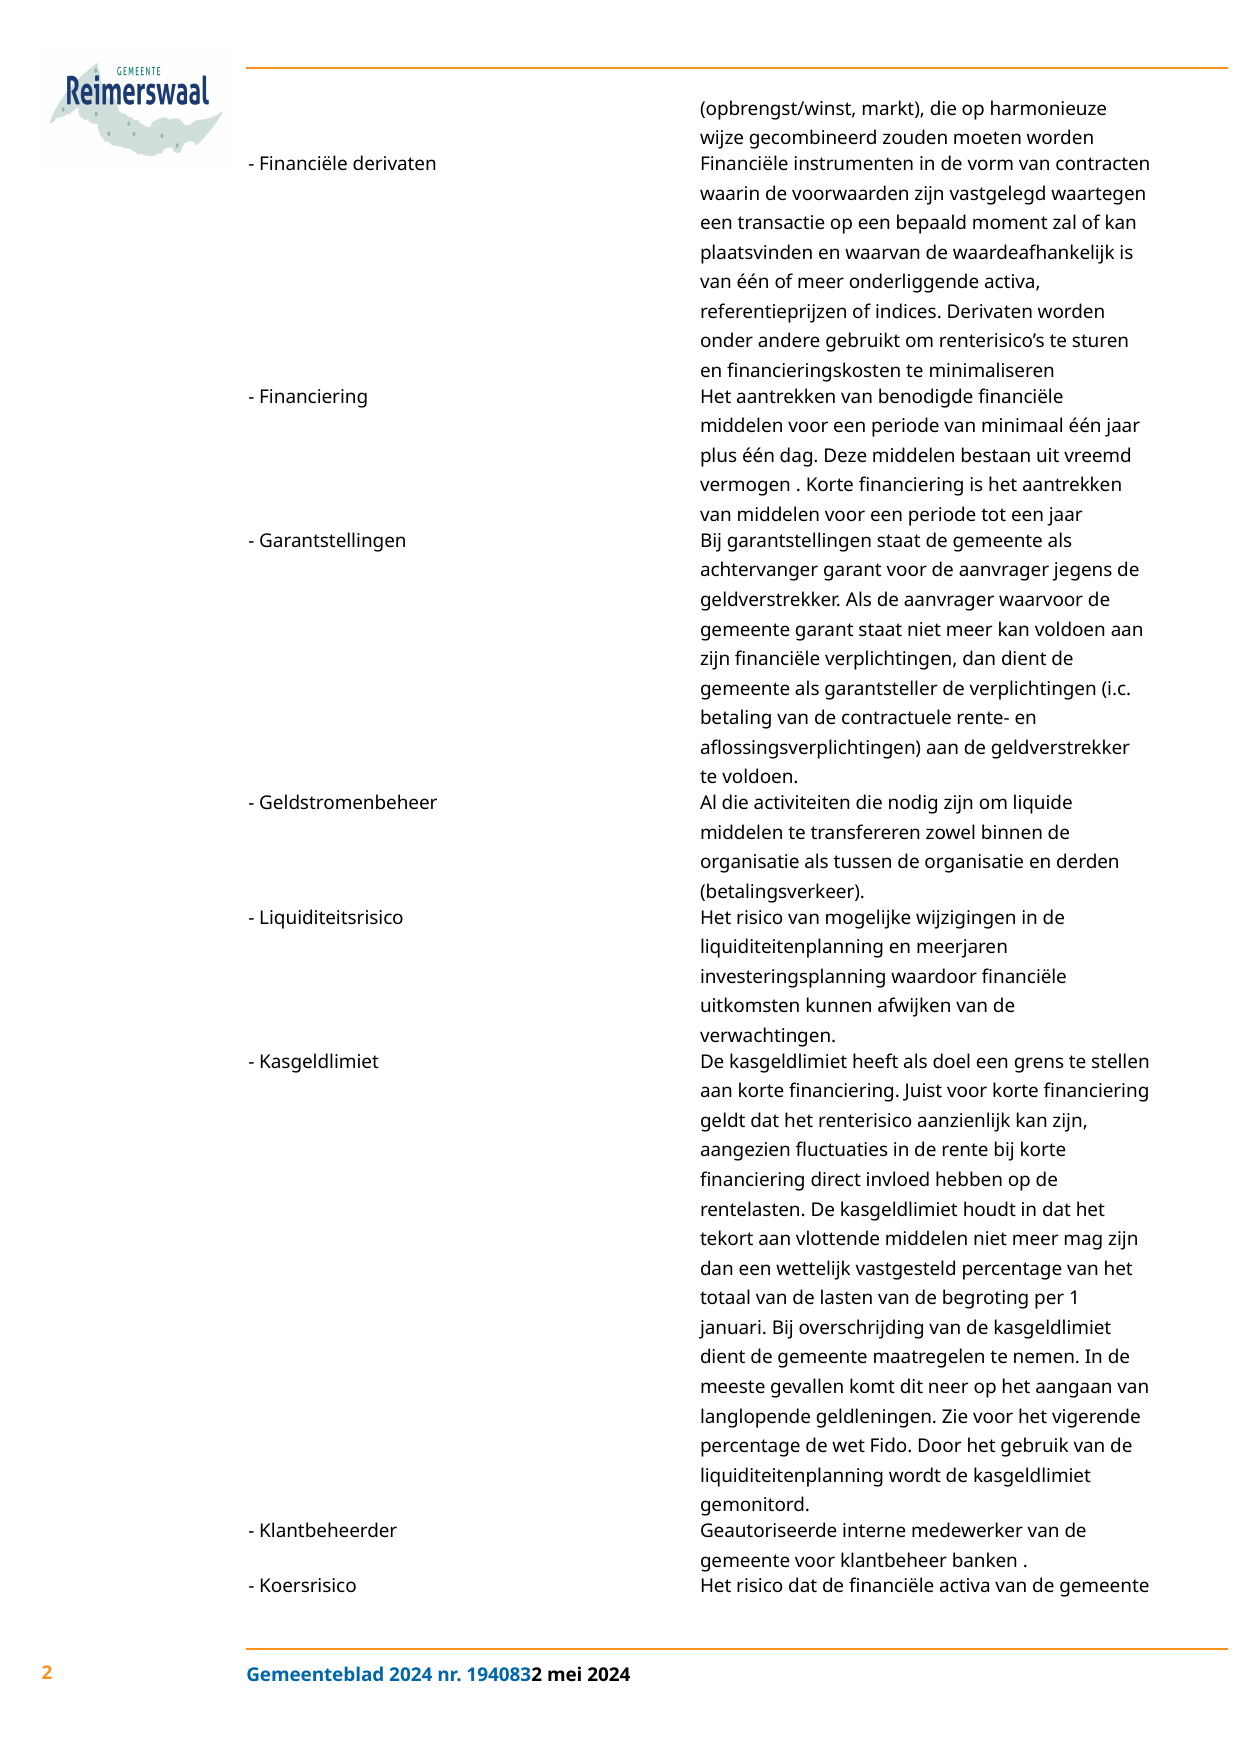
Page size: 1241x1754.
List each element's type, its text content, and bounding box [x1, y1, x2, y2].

table_cell - Koersrisico [248, 1573, 700, 1598]
table_cell De kasgeldlimiet heeft als doel een grens te stellen aan korte financiering. Juist voor korte financiering geldt dat het renterisico aanzienlijk kan zijn, aangezien fluctuaties in de rente bij korte financiering direct invloed hebben op de rentelasten. De kasgeldlimiet houdt in dat het tekort aan vlottende middelen niet meer mag zijn dan een wettelijk vastgesteld percentage van het totaal van de lasten van de begroting per 1 januari. Bij overschrijding van de kasgeldlimiet dient de gemeente maatregelen te nemen. In de meeste gevallen komt dit neer op het aangaan van langlopende geldleningen. Zie voor het vigerende percentage de wet Fido. Door het gebruik van de liquiditeitenplanning wordt de kasgeldlimiet gemonitord. [700, 1048, 1152, 1517]
table_cell (opbrengst/winst, markt), die op harmonieuze wijze gecombineerd zouden moeten worden [700, 95, 1152, 150]
table_cell Het aantrekken van benodigde financiële middelen voor een periode van minimaal één jaar plus één dag. Deze middelen bestaan uit vreemd vermogen . Korte financiering is het aantrekken van middelen voor een periode tot een jaar [700, 383, 1152, 527]
table_cell - Financiering [248, 383, 700, 527]
table_cell - Geldstromenbeheer [248, 789, 700, 904]
table_cell - Garantstellingen [248, 527, 700, 789]
table_cell [248, 95, 700, 150]
table_cell Bij garantstellingen staat de gemeente als achtervanger garant voor de aanvrager jegens de geldverstrekker. Als de aanvrager waarvoor de gemeente garant staat niet meer kan voldoen aan zijn financiële verplichtingen, dan dient de gemeente als garantsteller de verplichtingen (i.c. betaling van de contractuele rente- en aflossingsverplichtingen) aan de geldverstrekker te voldoen. [700, 527, 1152, 789]
table_cell - Financiële derivaten [248, 150, 700, 383]
picture [41, 47, 231, 172]
table_cell Geautoriseerde interne medewerker van de gemeente voor klantbeheer banken . [700, 1518, 1152, 1573]
table_cell Financiële instrumenten in de vorm van contracten waarin de voorwaarden zijn vastgelegd waartegen een transactie op een bepaald moment zal of kan plaatsvinden en waarvan de waardeafhankelijk is van één of meer onderliggende activa, referentieprijzen of indices. Derivaten worden onder andere gebruikt om renterisico’s te sturen en financieringskosten te minimaliseren [700, 150, 1152, 383]
table_cell Al die activiteiten die nodig zijn om liquide middelen te transfereren zowel binnen de organisatie als tussen de organisatie en derden (betalingsverkeer). [700, 789, 1152, 904]
table_cell Het risico van mogelijke wijzigingen in de liquiditeitenplanning en meerjaren investeringsplanning waardoor financiële uitkomsten kunnen afwijken van de verwachtingen. [700, 904, 1152, 1048]
table_cell Het risico dat de financiële activa van de gemeente [700, 1573, 1152, 1598]
table_cell - Klantbeheerder [248, 1518, 700, 1573]
table_cell - Kasgeldlimiet [248, 1048, 700, 1517]
table_cell - Liquiditeitsrisico [248, 904, 700, 1048]
